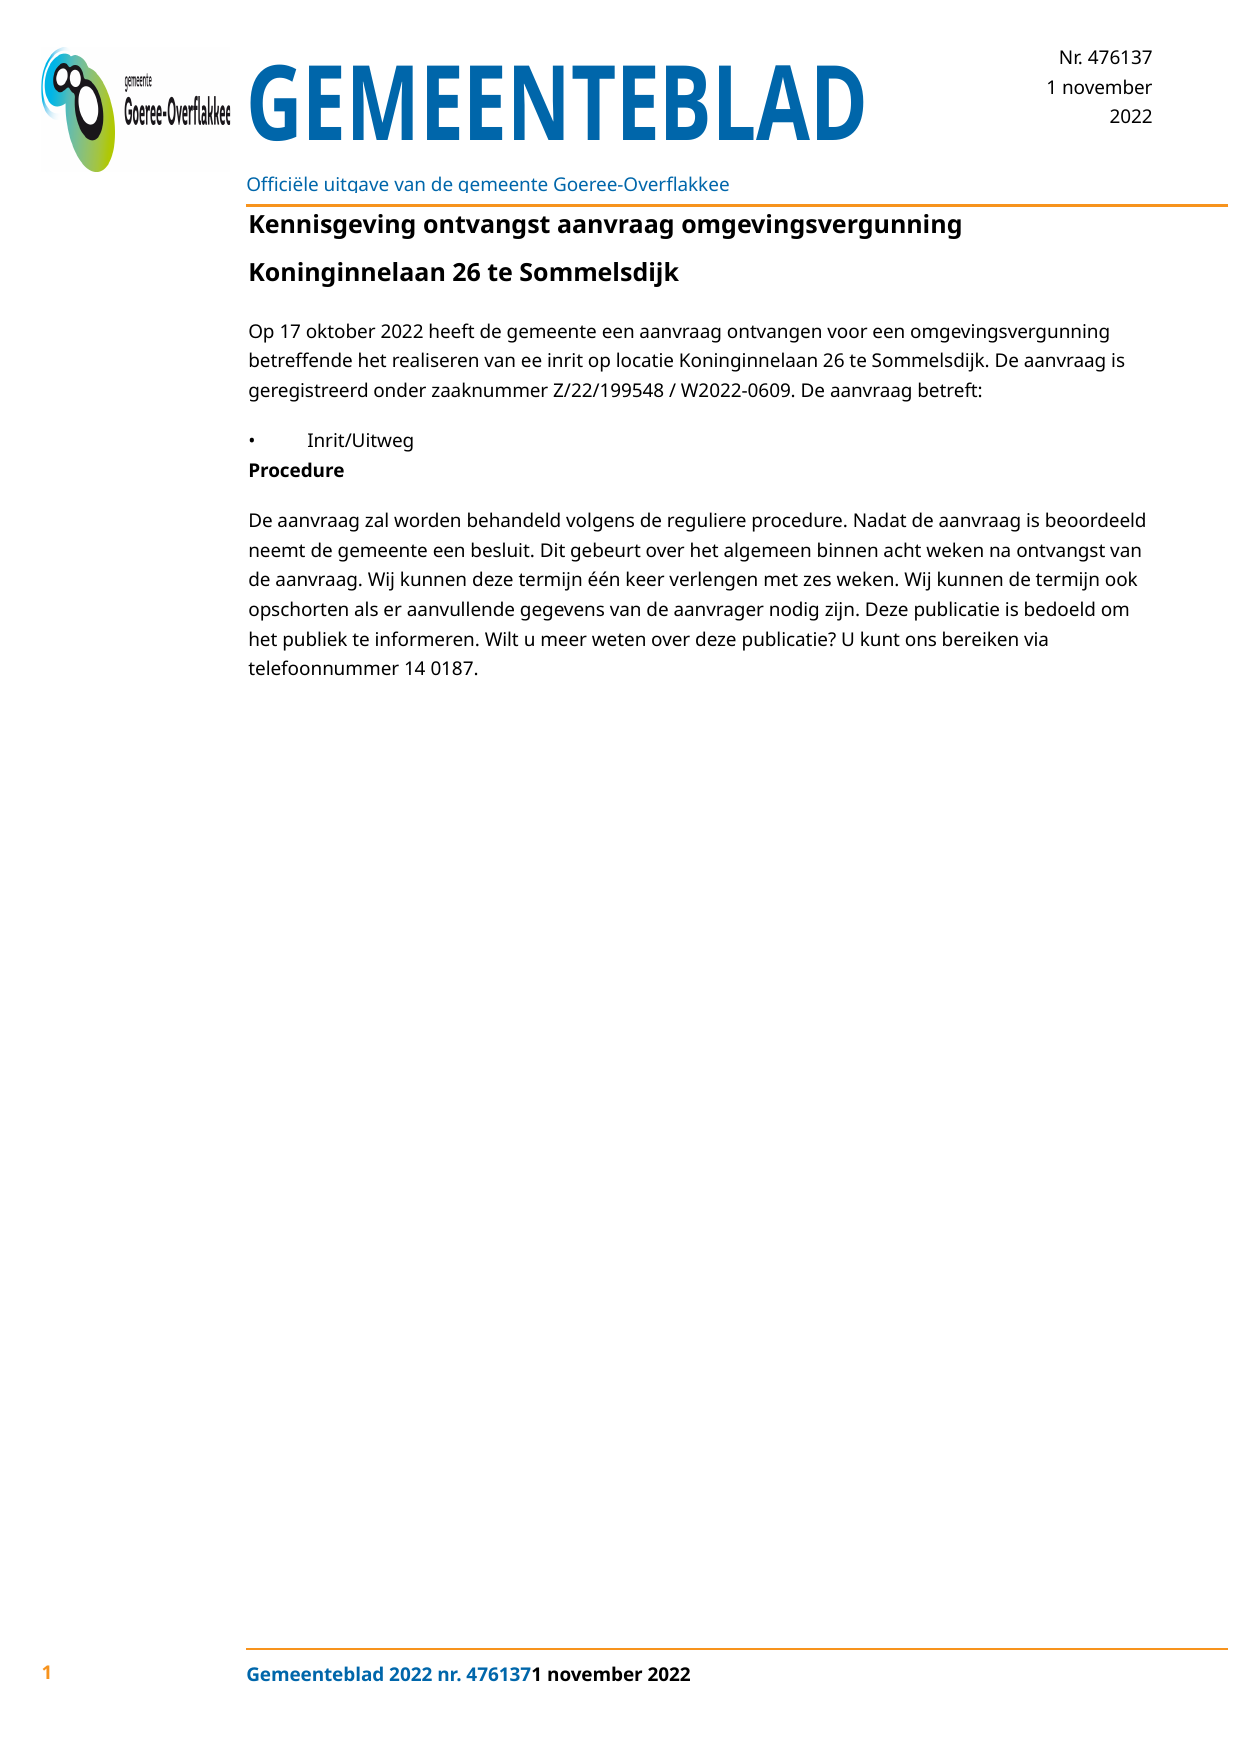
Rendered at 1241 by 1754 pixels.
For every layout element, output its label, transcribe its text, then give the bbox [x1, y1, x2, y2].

text Op 17 oktober 2022 heeft de gemeente een aanvraag ontvangen voor een omgevingsvergunning betreffende het realiseren van ee inrit op locatie Koninginnelaan 26 te Sommelsdijk. De aanvraag is geregistreerd onder zaaknummer Z/22/199548 / W2022-0609. De aanvraag betreft: [248, 318, 1152, 403]
list Inrit/Uitweg [248, 427, 1152, 453]
text De aanvraag zal worden behandeld volgens de reguliere procedure. Nadat de aanvraag is beoordeeld neemt de gemeente een besluit. Dit gebeurt over het algemeen binnen acht weken na ontvangst van de aanvraag. Wij kunnen deze termijn één keer verlengen met zes weken. Wij kunnen de termijn ook opschorten als er aanvullende gegevens van de aanvrager nodig zijn. Deze publicatie is bedoeld om het publiek te informeren. Wilt u meer weten over deze publicatie? U kunt ons bereiken via telefoonnummer 14 0187. [248, 507, 1152, 681]
text Kennisgeving ontvangst aanvraag omgevingsvergunning Koninginnelaan 26 te Sommelsdijk [248, 207, 1152, 288]
text Procedure [248, 457, 1152, 483]
picture [41, 47, 231, 172]
